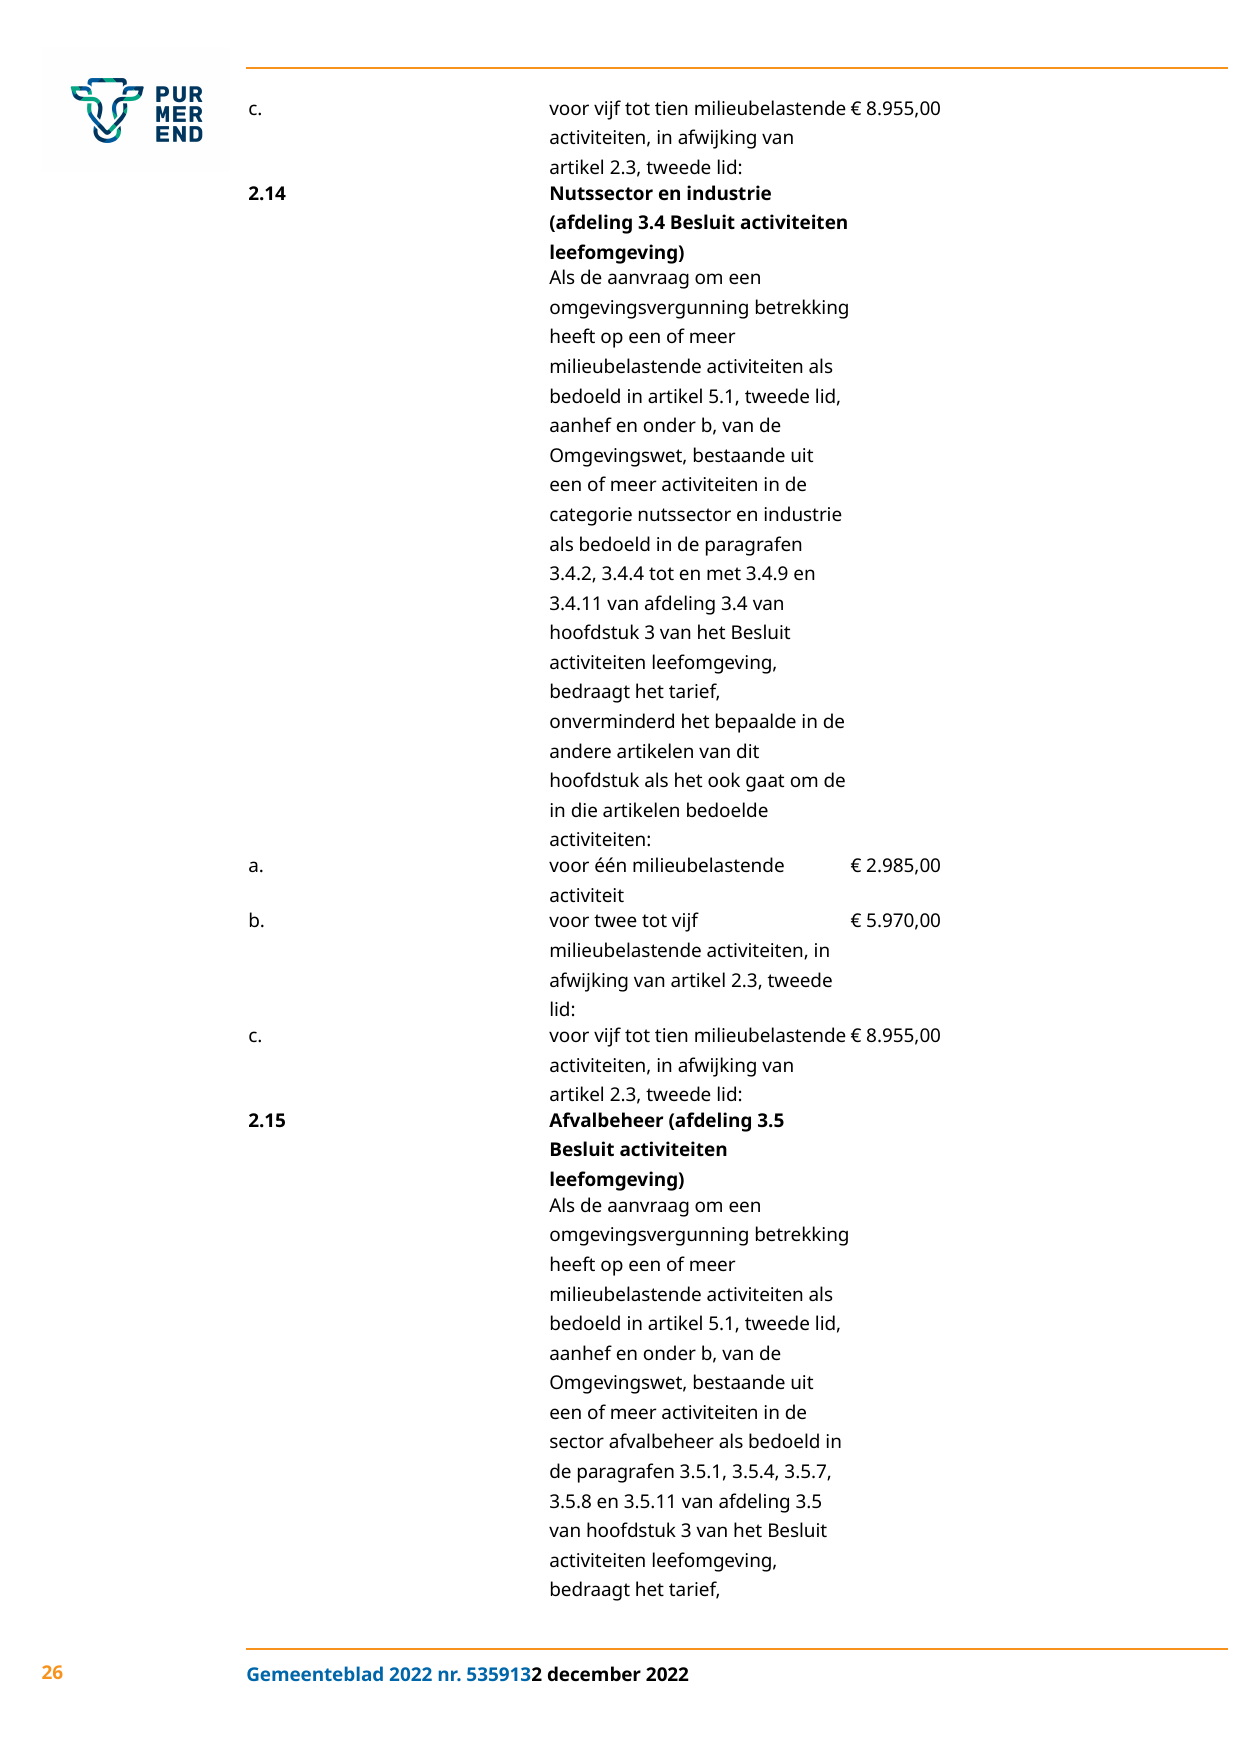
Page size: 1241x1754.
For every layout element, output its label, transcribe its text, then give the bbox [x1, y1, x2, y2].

table_cell € 5.970,00 [850, 908, 1152, 1022]
table_cell 2.14 [248, 180, 549, 264]
table_cell a. [248, 853, 549, 908]
table_cell [850, 1107, 1152, 1192]
table_cell Als de aanvraag om een omgevingsvergunning betrekking heeft op een of meer milieubelastende activiteiten als bedoeld in artikel 5.1, tweede lid, aanhef en onder b, van de Omgevingswet, bestaande uit een of meer activiteiten in de categorie nutssector en industrie als bedoeld in de paragrafen 3.4.2, 3.4.4 tot en met 3.4.9 en 3.4.11 van afdeling 3.4 van hoofdstuk 3 van het Besluit activiteiten leefomgeving, bedraagt het tarief, onverminderd het bepaalde in de andere artikelen van dit hoofdstuk als het ook gaat om de in die artikelen bedoelde activiteiten: [549, 265, 850, 852]
table_cell voor vijf tot tien milieubelastende activiteiten, in afwijking van artikel 2.3, tweede lid: [549, 95, 850, 180]
table_cell voor één milieubelastende activiteit [549, 853, 850, 908]
table_cell 2.15 [248, 1107, 549, 1192]
table_cell € 8.955,00 [850, 1022, 1152, 1107]
table_cell Afvalbeheer (afdeling 3.5 Besluit activiteiten leefomgeving) [549, 1107, 850, 1192]
table_cell [850, 1192, 1152, 1602]
table_cell b. [248, 908, 549, 1022]
table_cell c. [248, 95, 549, 180]
table_cell Nutssector en industrie (afdeling 3.4 Besluit activiteiten leefomgeving) [549, 180, 850, 264]
table_cell [850, 265, 1152, 852]
table_cell c. [248, 1022, 549, 1107]
table_cell [850, 180, 1152, 264]
table_cell Als de aanvraag om een omgevingsvergunning betrekking heeft op een of meer milieubelastende activiteiten als bedoeld in artikel 5.1, tweede lid, aanhef en onder b, van de Omgevingswet, bestaande uit een of meer activiteiten in de sector afvalbeheer als bedoeld in de paragrafen 3.5.1, 3.5.4, 3.5.7, 3.5.8 en 3.5.11 van afdeling 3.5 van hoofdstuk 3 van het Besluit activiteiten leefomgeving, bedraagt het tarief, [549, 1192, 850, 1602]
picture [41, 47, 231, 172]
table_cell [248, 265, 549, 852]
table_cell € 2.985,00 [850, 853, 1152, 908]
table_cell [248, 1192, 549, 1602]
table_cell € 8.955,00 [850, 95, 1152, 180]
table_cell voor vijf tot tien milieubelastende activiteiten, in afwijking van artikel 2.3, tweede lid: [549, 1022, 850, 1107]
table_cell voor twee tot vijf milieubelastende activiteiten, in afwijking van artikel 2.3, tweede lid: [549, 908, 850, 1022]
